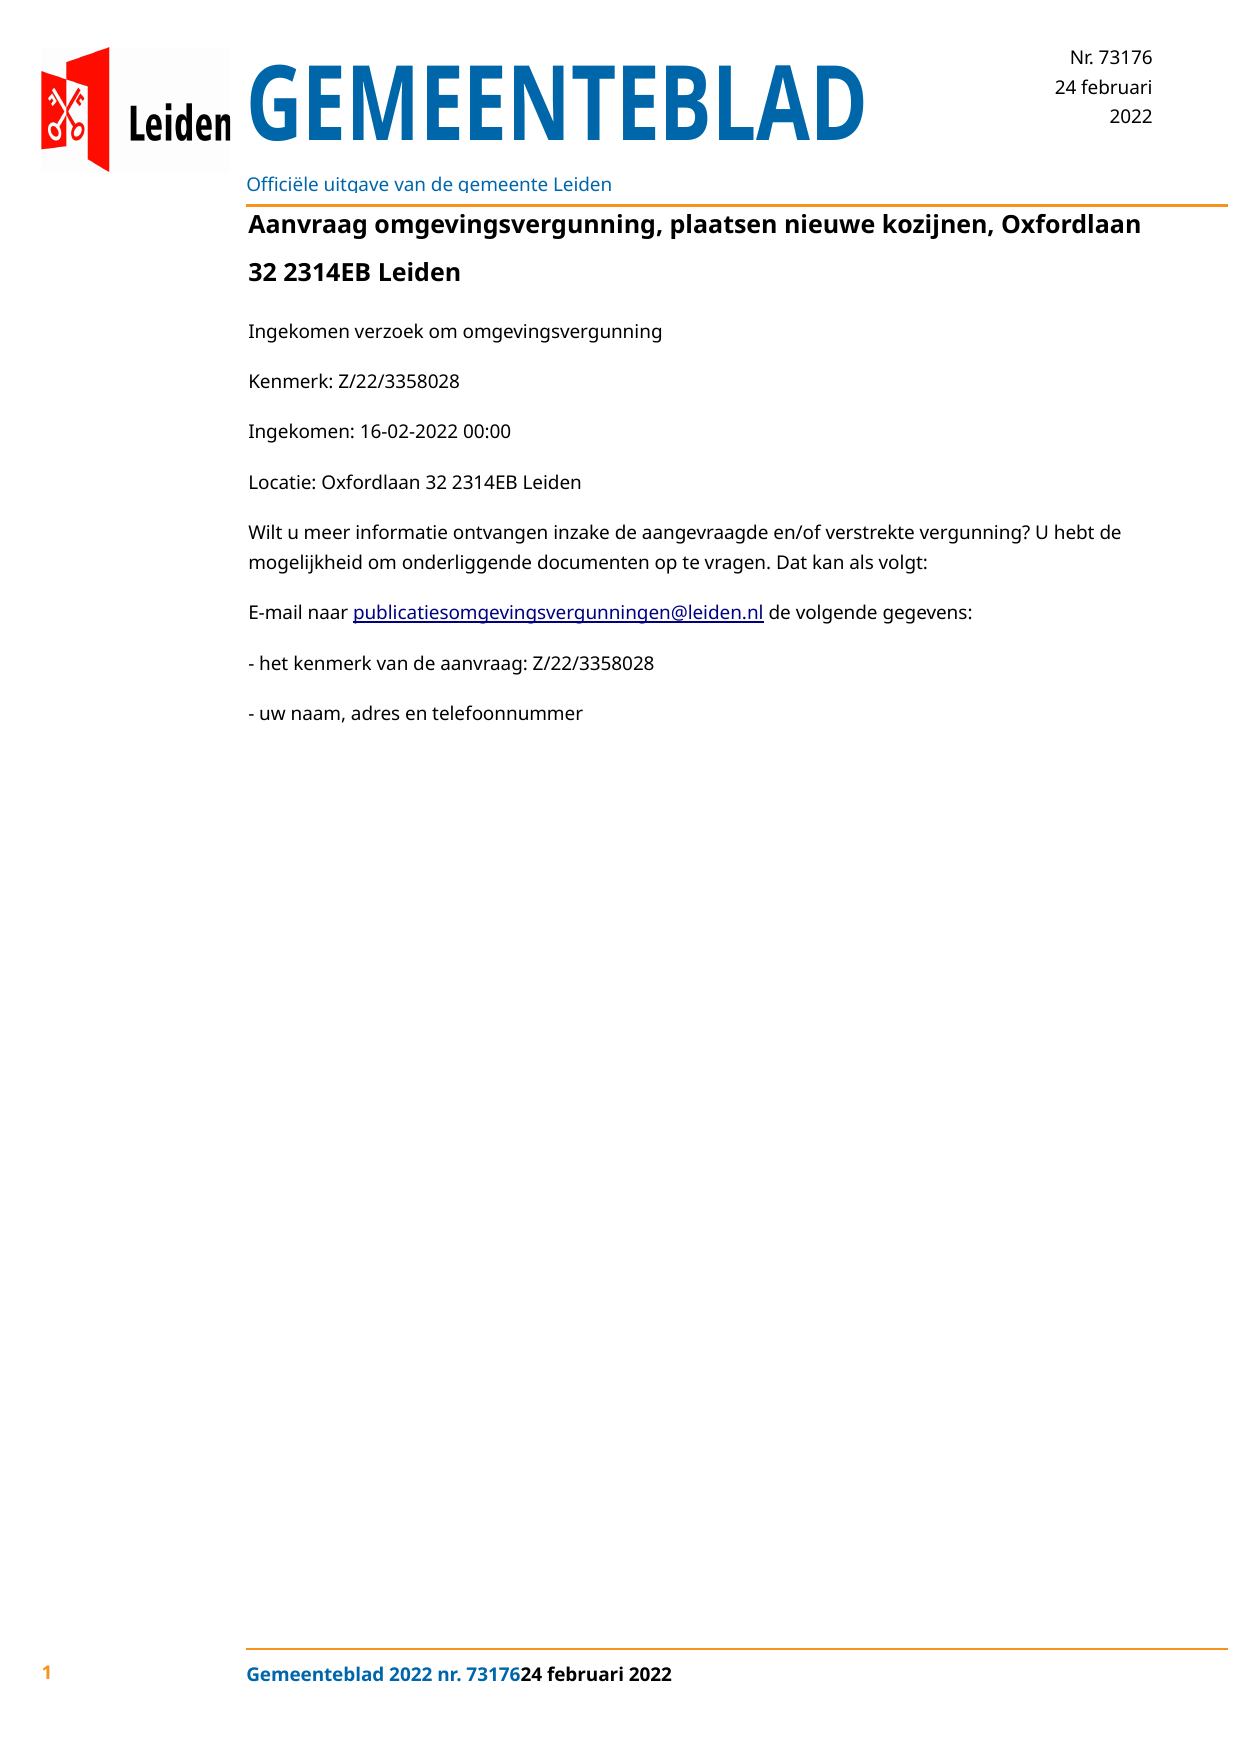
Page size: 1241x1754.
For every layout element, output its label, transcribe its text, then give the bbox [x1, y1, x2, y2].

text Kenmerk: Z/22/3358028 [248, 368, 1152, 394]
text Wilt u meer informatie ontvangen inzake de aangevraagde en/of verstrekte vergunning? U hebt de mogelijkheid om onderliggende documenten op te vragen. Dat kan als volgt: [248, 519, 1152, 575]
text - het kenmerk van de aanvraag: Z/22/3358028 [248, 650, 1152, 676]
text Locatie: Oxfordlaan 32 2314EB Leiden [248, 469, 1152, 495]
picture [41, 47, 231, 172]
text Ingekomen: 16-02-2022 00:00 [248, 419, 1152, 444]
text Aanvraag omgevingsvergunning, plaatsen nieuwe kozijnen, Oxfordlaan 32 2314EB Leiden [248, 207, 1152, 288]
text - uw naam, adres en telefoonnummer [248, 700, 1152, 726]
text E-mail naar publicatiesomgevingsvergunningen@leiden.nl de volgende gegevens: [248, 599, 1152, 625]
text Ingekomen verzoek om omgevingsvergunning [248, 318, 1152, 344]
